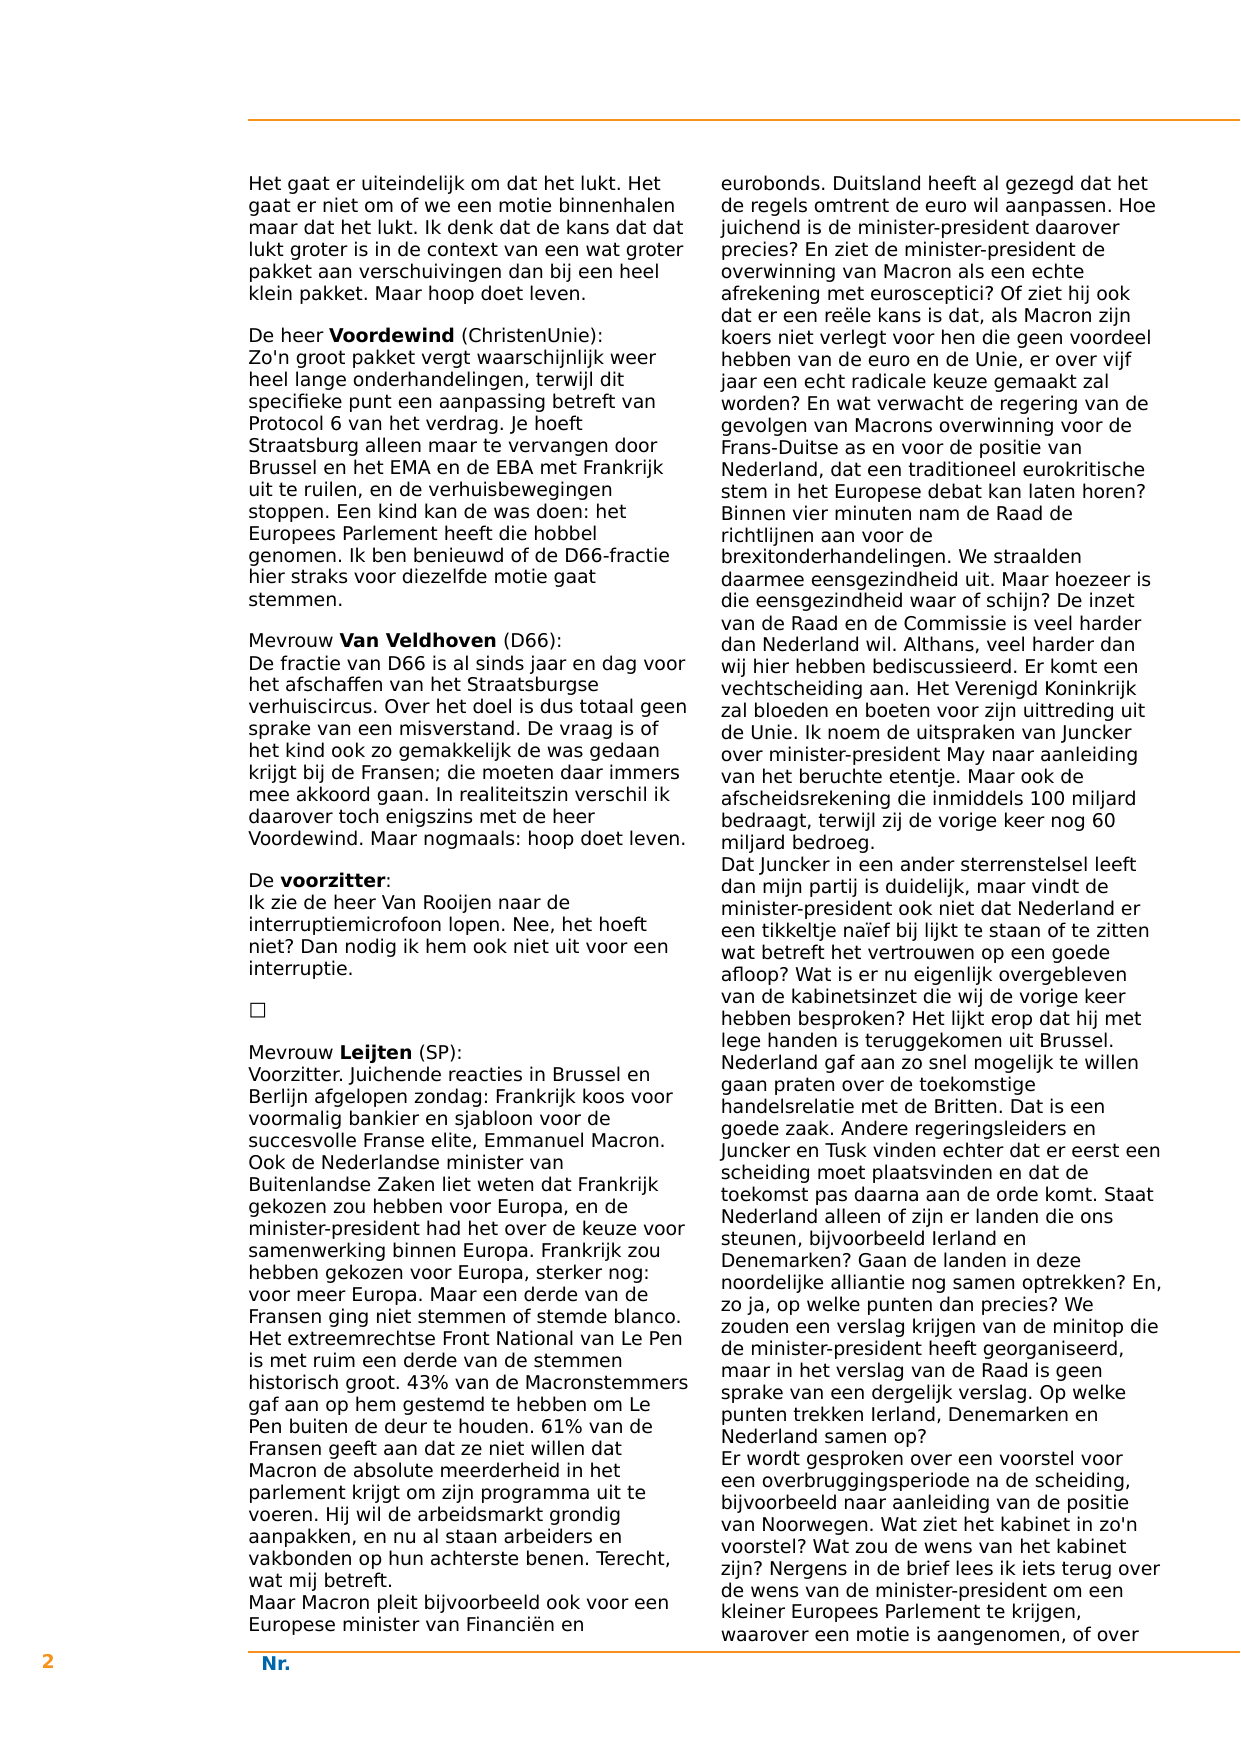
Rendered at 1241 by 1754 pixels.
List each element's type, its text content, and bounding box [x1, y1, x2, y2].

text De voorzitter: [248, 870, 691, 892]
text Voorzitter. Juichende reacties in Brussel en Berlijn afgelopen zondag: Frankrijk koos voor voormalig bankier en sjabloon voor de succesvolle Franse elite, Emmanuel Macron. Ook de Nederlandse minister van Buitenlandse Zaken liet weten dat Frankrijk gekozen zou hebben voor Europa, en de minister-president had het over de keuze voor samenwerking binnen Europa. Frankrijk zou hebben gekozen voor Europa, sterker nog: voor meer Europa. Maar een derde van de Fransen ging niet stemmen of stemde blanco. Het extreemrechtse Front National van Le Pen is met ruim een derde van de stemmen historisch groot. 43% van de Macronstemmers gaf aan op hem gestemd te hebben om Le Pen buiten de deur te houden. 61% van de Fransen geeft aan dat ze niet willen dat Macron de absolute meerderheid in het parlement krijgt om zijn programma uit te voeren. Hij wil de arbeidsmarkt grondig aanpakken, en nu al staan arbeiders en vakbonden op hun achterste benen. Terecht, wat mij betreft. [248, 1064, 691, 1592]
text Mevrouw Leijten (SP): [248, 1042, 691, 1064]
text eurobonds. Duitsland heeft al gezegd dat het de regels omtrent de euro wil aanpassen. Hoe juichend is de minister-president daarover precies? En ziet de minister-president de overwinning van Macron als een echte afrekening met eurosceptici? Of ziet hij ook dat er een reële kans is dat, als Macron zijn koers niet verlegt voor hen die geen voordeel hebben van de euro en de Unie, er over vijf jaar een echt radicale keuze gemaakt zal worden? En wat verwacht de regering van de gevolgen van Macrons overwinning voor de Frans-Duitse as en voor de positie van Nederland, dat een traditioneel eurokritische stem in het Europese debat kan laten horen? [721, 173, 1163, 502]
text Nederland gaf aan zo snel mogelijk te willen gaan praten over de toekomstige handelsrelatie met de Britten. Dat is een goede zaak. Andere regeringsleiders en Juncker en Tusk vinden echter dat er eerst een scheiding moet plaatsvinden en dat de toekomst pas daarna aan de orde komt. Staat Nederland alleen of zijn er landen die ons steunen, bijvoorbeeld Ierland en Denemarken? Gaan de landen in deze noordelijke alliantie nog samen optrekken? En, zo ja, op welke punten dan precies? We zouden een verslag krijgen van de minitop die de minister-president heeft georganiseerd, maar in het verslag van de Raad is geen sprake van een dergelijk verslag. Op welke punten trekken Ierland, Denemarken en Nederland samen op? [721, 1052, 1163, 1448]
text Binnen vier minuten nam de Raad de richtlijnen aan voor de brexitonderhandelingen. We straalden daarmee eensgezindheid uit. Maar hoezeer is die eensgezindheid waar of schijn? De inzet van de Raad en de Commissie is veel harder dan Nederland wil. Althans, veel harder dan wij hier hebben bediscussieerd. Er komt een vechtscheiding aan. Het Verenigd Koninkrijk zal bloeden en boeten voor zijn uittreding uit de Unie. Ik noem de uitspraken van Juncker over minister-president May naar aanleiding van het beruchte etentje. Maar ook de afscheidsrekening die inmiddels 100 miljard bedraagt, terwijl zij de vorige keer nog 60 miljard bedroeg. [721, 502, 1163, 854]
text Ik zie de heer Van Rooijen naar de interruptiemicrofoon lopen. Nee, het hoeft niet? Dan nodig ik hem ook niet uit voor een interruptie. [248, 892, 691, 980]
text Het gaat er uiteindelijk om dat het lukt. Het gaat er niet om of we een motie binnenhalen maar dat het lukt. Ik denk dat de kans dat dat lukt groter is in de context van een wat groter pakket aan verschuivingen dan bij een heel klein pakket. Maar hoop doet leven. [248, 173, 691, 305]
text Dat Juncker in een ander sterrenstelsel leeft dan mijn partij is duidelijk, maar vindt de minister-president ook niet dat Nederland er een tikkeltje naïef bij lijkt te staan of te zitten wat betreft het vertrouwen op een goede afloop? Wat is er nu eigenlijk overgebleven van de kabinetsinzet die wij de vorige keer hebben besproken? Het lijkt erop dat hij met lege handen is teruggekomen uit Brussel. [721, 854, 1163, 1052]
text De fractie van D66 is al sinds jaar en dag voor het afschaffen van het Straatsburgse verhuiscircus. Over het doel is dus totaal geen sprake van een misverstand. De vraag is of het kind ook zo gemakkelijk de was gedaan krijgt bij de Fransen; die moeten daar immers mee akkoord gaan. In realiteitszin verschil ik daarover toch enigszins met de heer Voordewind. Maar nogmaals: hoop doet leven. [248, 652, 691, 850]
text Zo'n groot pakket vergt waarschijnlijk weer heel lange onderhandelingen, terwijl dit specifieke punt een aanpassing betreft van Protocol 6 van het verdrag. Je hoeft Straatsburg alleen maar te vervangen door Brussel en het EMA en de EBA met Frankrijk uit te ruilen, en de verhuisbewegingen stoppen. Een kind kan de was doen: het Europees Parlement heeft die hobbel genomen. Ik ben benieuwd of de D66-fractie hier straks voor diezelfde motie gaat stemmen. [248, 347, 691, 610]
text Er wordt gesproken over een voorstel voor een overbruggingsperiode na de scheiding, bijvoorbeeld naar aanleiding van de positie van Noorwegen. Wat ziet het kabinet in zo'n voorstel? Wat zou de wens van het kabinet zijn? Nergens in de brief lees ik iets terug over de wens van de minister-president om een kleiner Europees Parlement te krijgen, waarover een motie is aangenomen, of over [721, 1448, 1163, 1645]
text De heer Voordewind (ChristenUnie): [248, 325, 691, 347]
text ⬜ [248, 1000, 691, 1022]
text Mevrouw Van Veldhoven (D66): [248, 630, 691, 652]
text Maar Macron pleit bijvoorbeeld ook voor een Europese minister van Financiën en [248, 1592, 691, 1636]
